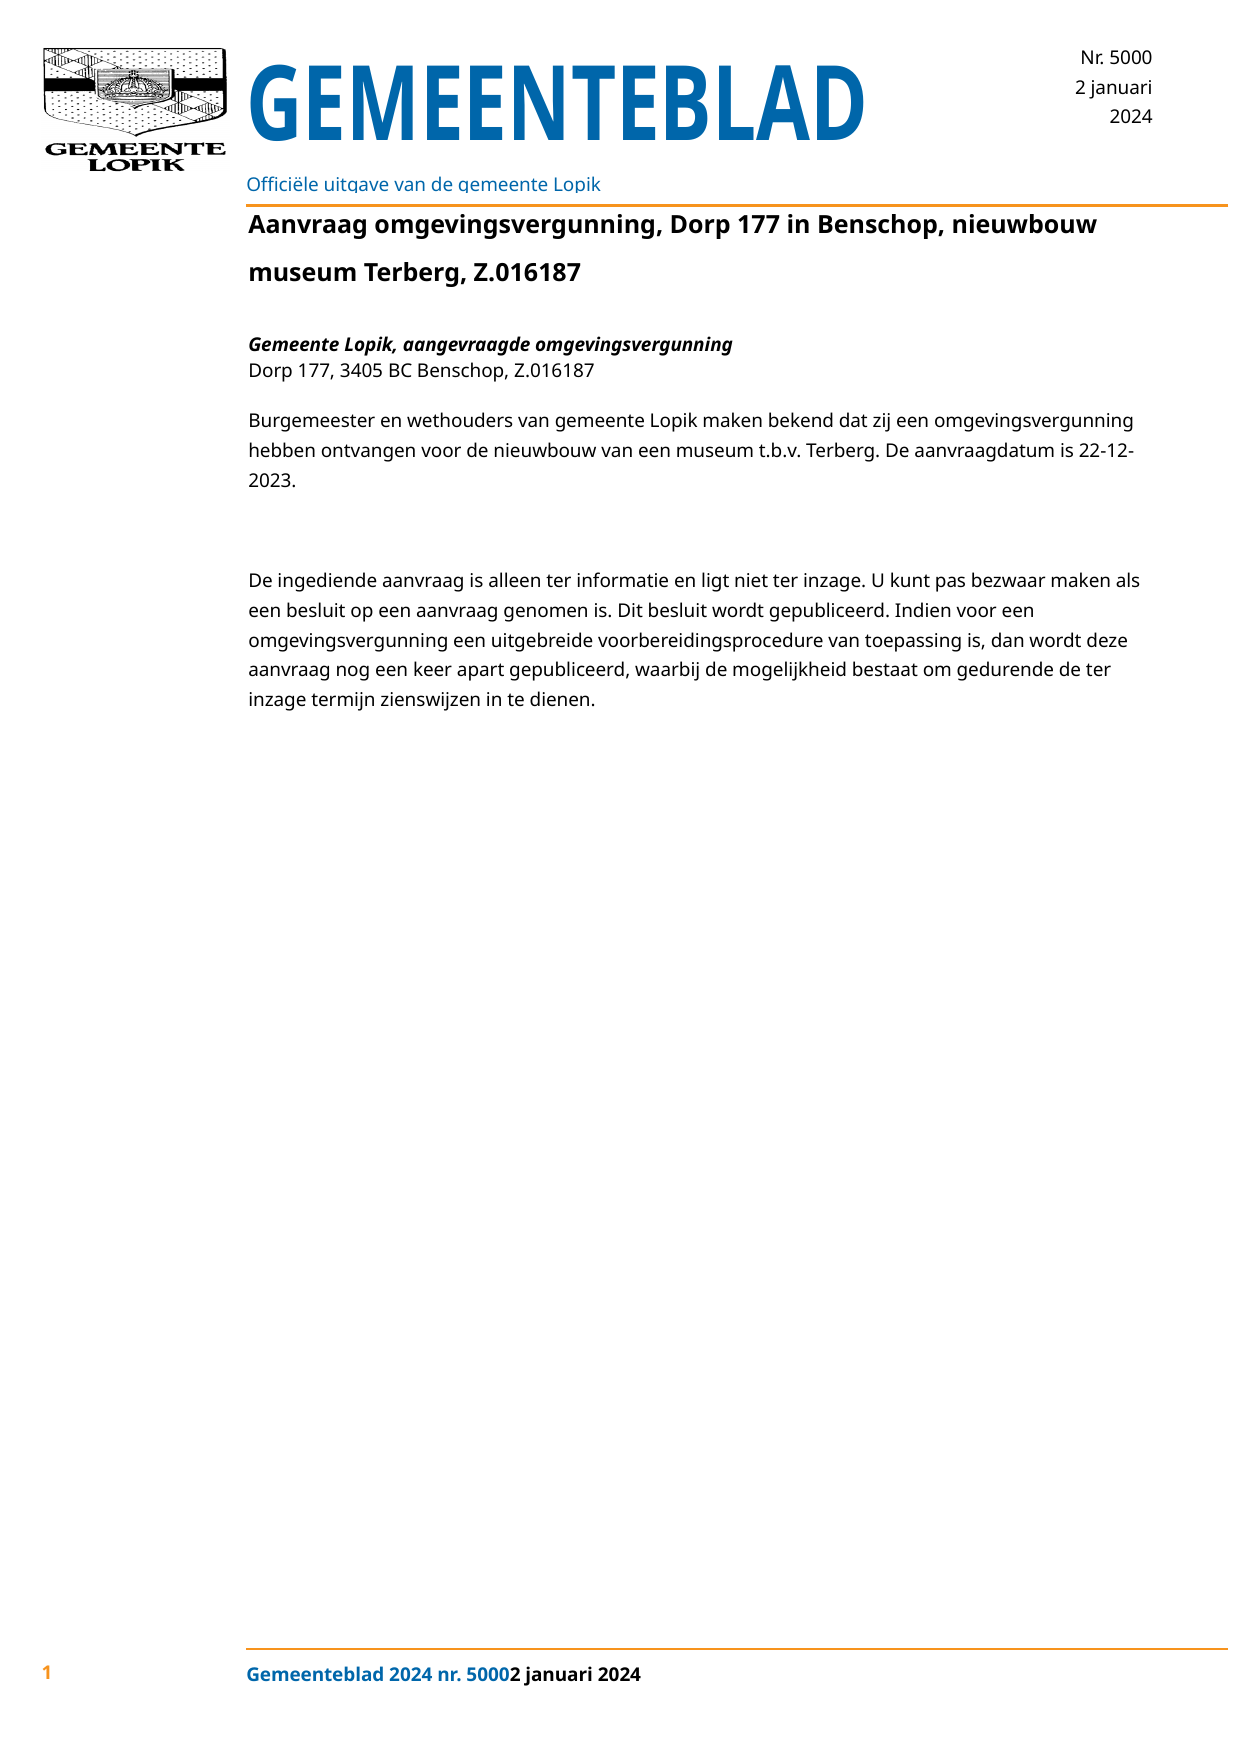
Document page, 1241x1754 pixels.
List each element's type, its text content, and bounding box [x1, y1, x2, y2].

text Aanvraag omgevingsvergunning, Dorp 177 in Benschop, nieuwbouw museum Terberg, Z.016187 [248, 207, 1152, 288]
picture [41, 47, 231, 172]
text Gemeente Lopik, aangevraagde omgevingsvergunning [248, 331, 1152, 357]
text Burgemeester en wethouders van gemeente Lopik maken bekend dat zij een omgevingsvergunning hebben ontvangen voor de nieuwbouw van een museum t.b.v. Terberg. De aanvraagdatum is 22-12-2023. [248, 408, 1152, 492]
text Dorp 177, 3405 BC Benschop, Z.016187 [248, 357, 1152, 383]
text De ingediende aanvraag is alleen ter informatie en ligt niet ter inzage. U kunt pas bezwaar maken als een besluit op een aanvraag genomen is. Dit besluit wordt gepubliceerd. Indien voor een omgevingsvergunning een uitgebreide voorbereidingsprocedure van toepassing is, dan wordt deze aanvraag nog een keer apart gepubliceerd, waarbij de mogelijkheid bestaat om gedurende de ter inzage termijn zienswijzen in te dienen. [248, 568, 1152, 712]
